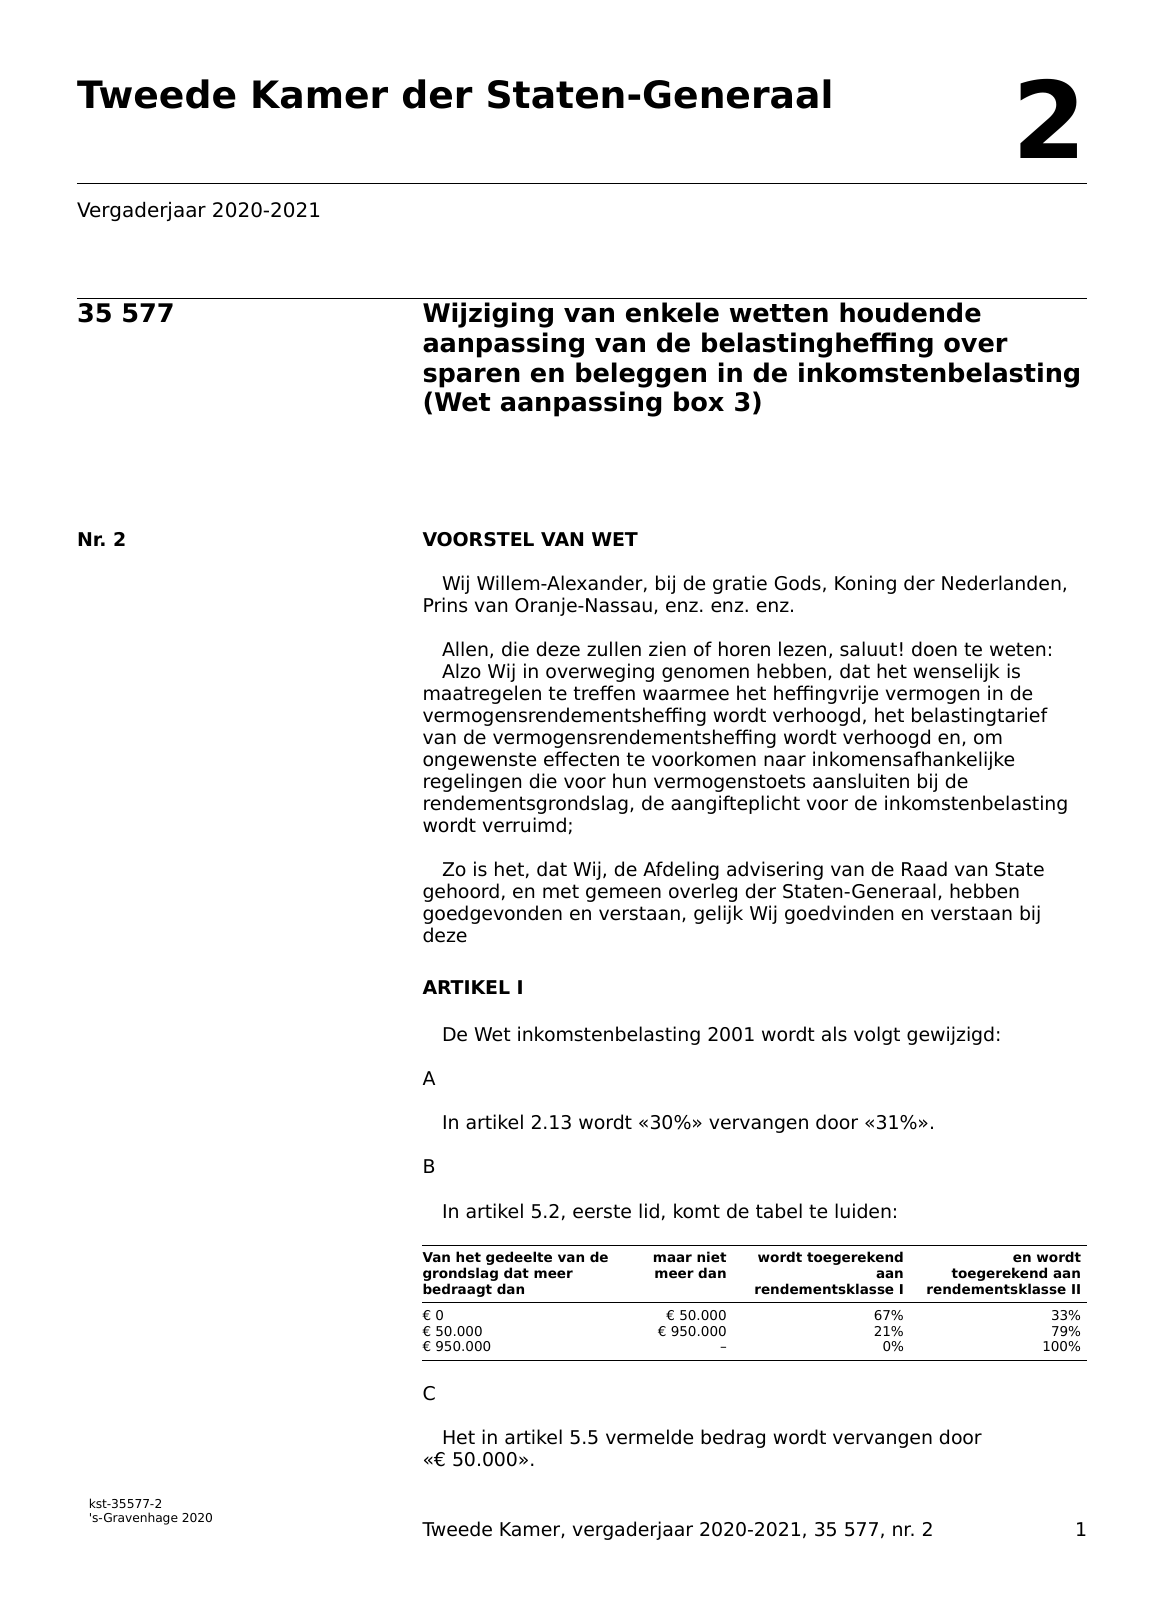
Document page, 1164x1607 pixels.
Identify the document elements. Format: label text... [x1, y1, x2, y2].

text Het in artikel 5.5 vermelde bedrag wordt vervangen door «€ 50.000». [422, 1427, 1087, 1471]
table_header wordt toegerekend aan rendementsklasse I [732, 1246, 909, 1302]
table_cell 79% [910, 1324, 1087, 1339]
text De Wet inkomstenbelasting 2001 wordt als volgt gewijzigd: [422, 1024, 1087, 1046]
table_cell € 50.000 [422, 1324, 629, 1339]
table_cell 33% [910, 1303, 1087, 1323]
table_header 2 [886, 59, 1087, 183]
table_cell – [629, 1339, 732, 1360]
table_cell € 50.000 [629, 1303, 732, 1323]
text kst-35577-2 [88, 1497, 323, 1511]
text A [422, 1068, 1087, 1090]
table_cell € 0 [422, 1303, 629, 1323]
text Alzo Wij in overweging genomen hebben, dat het wenselijk is maatregelen te treffen waarmee het heffingvrije vermogen in de vermogensrendementsheffing wordt verhoogd, het belastingtarief van de vermogensrendementsheffing wordt verhoogd en, om ongewenste effecten te voorkomen naar inkomensafhankelijke regelingen die voor hun vermogenstoets aansluiten bij de rendementsgrondslag, de aangifteplicht voor de inkomstenbelasting wordt verruimd; [422, 661, 1087, 837]
table_cell Vergaderjaar 2020-2021 [77, 184, 1087, 298]
text Allen, die deze zullen zien of horen lezen, saluut! doen te weten: [422, 639, 1087, 661]
subtitle ARTIKEL I [422, 977, 1087, 999]
table_cell 21% [732, 1324, 909, 1339]
text C [422, 1383, 1087, 1405]
table_header Van het gedeelte van de grondslag dat meer bedraagt dan [422, 1246, 629, 1302]
text In artikel 2.13 wordt «30%» vervangen door «31%». [422, 1112, 1087, 1134]
table_cell 67% [732, 1303, 909, 1323]
text 's-Gravenhage 2020 [88, 1511, 323, 1525]
text Zo is het, dat Wij, de Afdeling advisering van de Raad van State gehoord, en met gemeen overleg der Staten-Generaal, hebben goedgevonden en verstaan, gelijk Wij goedvinden en verstaan bij deze [422, 859, 1087, 947]
table_cell 100% [910, 1339, 1087, 1360]
text B [422, 1156, 1087, 1178]
subtitle Nr. 2 VOORSTEL VAN WET [77, 529, 1087, 551]
table_cell € 950.000 [422, 1339, 629, 1360]
table_header Tweede Kamer der Staten-Generaal [77, 59, 886, 183]
table_header en wordt toegerekend aan rendementsklasse II [910, 1246, 1087, 1302]
table_header maar niet meer dan [629, 1246, 732, 1302]
text In artikel 5.2, eerste lid, komt de tabel te luiden: [422, 1201, 1087, 1223]
table_cell € 950.000 [629, 1324, 732, 1339]
subtitle 35 577 Wijziging van enkele wetten houdende aanpassing van de belastingheffing over sparen en beleggen in de inkomstenbelasting (Wet aanpassing box 3) [77, 299, 1087, 418]
table_cell 0% [732, 1339, 909, 1360]
text Wij Willem-Alexander, bij de gratie Gods, Koning der Nederlanden, Prins van Oranje-Nassau, enz. enz. enz. [422, 573, 1087, 617]
